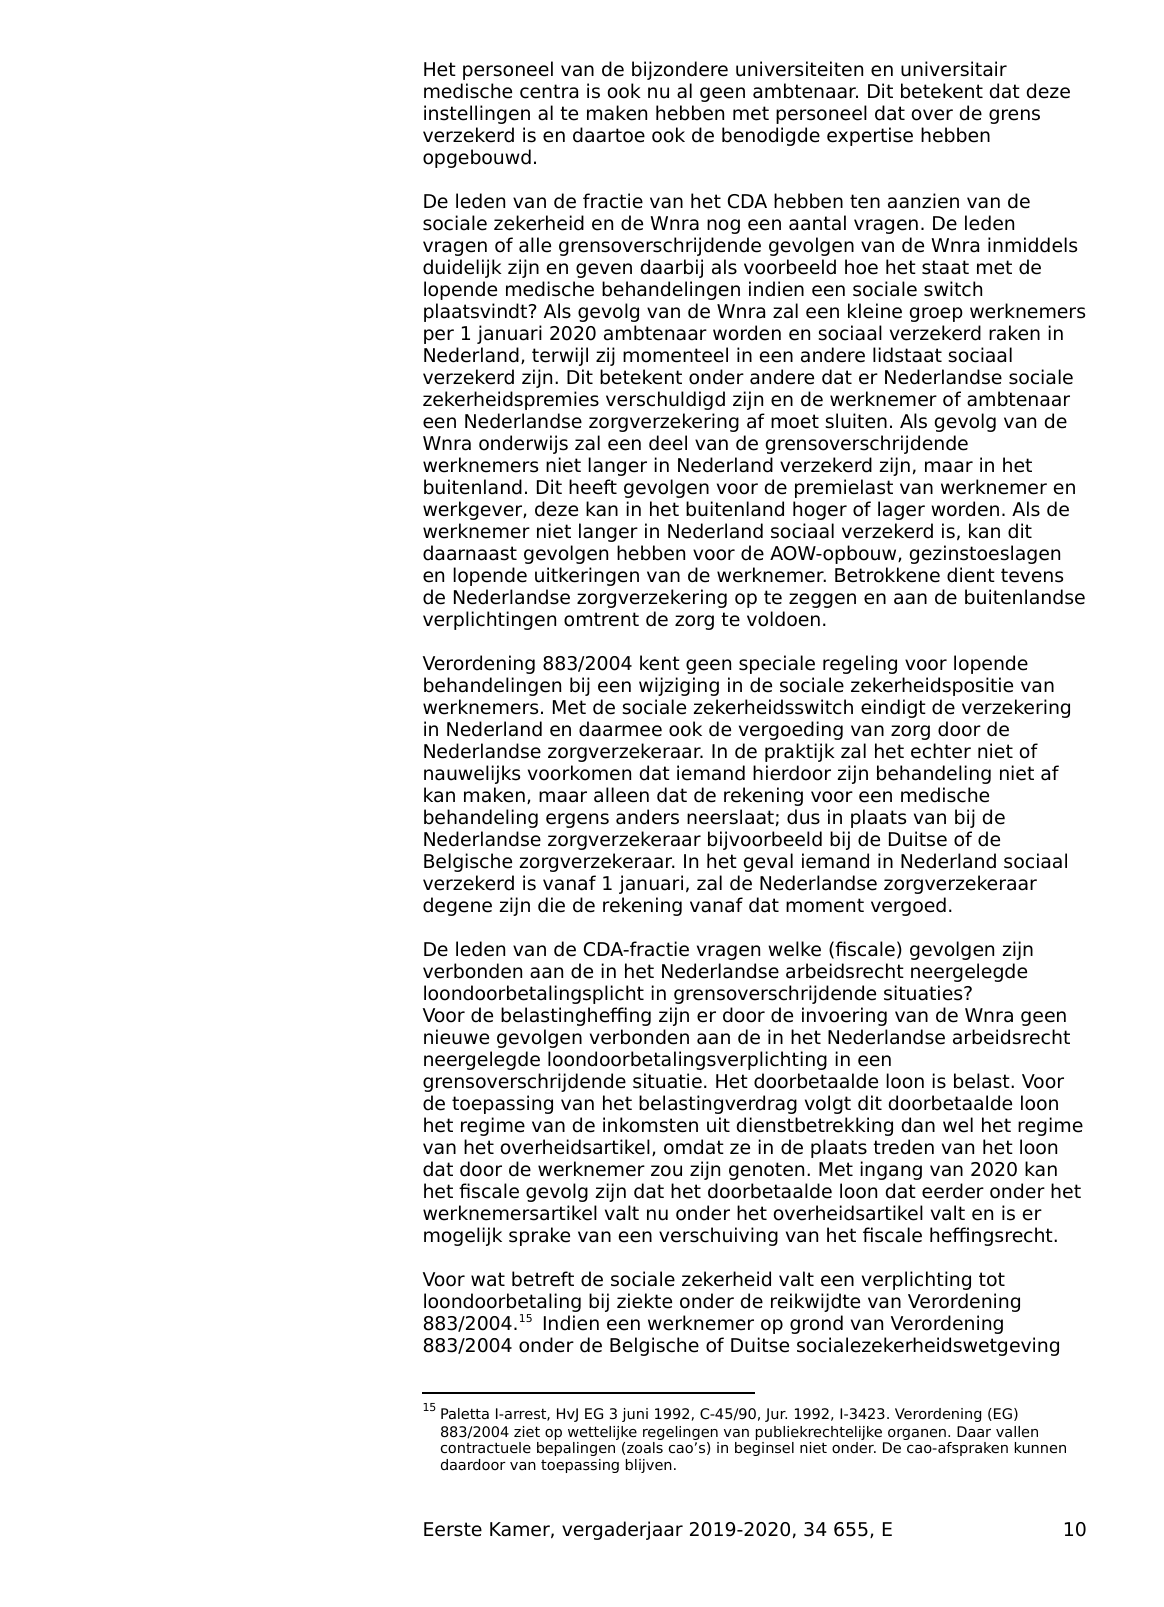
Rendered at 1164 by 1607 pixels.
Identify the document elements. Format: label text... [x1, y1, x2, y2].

text De leden van de fractie van het CDA hebben ten aanzien van de sociale zekerheid en de Wnra nog een aantal vragen. De leden vragen of alle grensoverschrijdende gevolgen van de Wnra inmiddels duidelijk zijn en geven daarbij als voorbeeld hoe het staat met de lopende medische behandelingen indien een sociale switch plaatsvindt? Als gevolg van de Wnra zal een kleine groep werknemers per 1 januari 2020 ambtenaar worden en sociaal verzekerd raken in Nederland, terwijl zij momenteel in een andere lidstaat sociaal verzekerd zijn. Dit betekent onder andere dat er Nederlandse sociale zekerheidspremies verschuldigd zijn en de werknemer of ambtenaar een Nederlandse zorgverzekering af moet sluiten. Als gevolg van de Wnra onderwijs zal een deel van de grensoverschrijdende werknemers niet langer in Nederland verzekerd zijn, maar in het buitenland. Dit heeft gevolgen voor de premielast van werknemer en werkgever, deze kan in het buitenland hoger of lager worden. Als de werknemer niet langer in Nederland sociaal verzekerd is, kan dit daarnaast gevolgen hebben voor de AOW-opbouw, gezinstoeslagen en lopende uitkeringen van de werknemer. Betrokkene dient tevens de Nederlandse zorgverzekering op te zeggen en aan de buitenlandse verplichtingen omtrent de zorg te voldoen. [422, 191, 1087, 631]
text Voor de belastingheffing zijn er door de invoering van de Wnra geen nieuwe gevolgen verbonden aan de in het Nederlandse arbeidsrecht neergelegde loondoorbetalingsverplichting in een grensoverschrijdende situatie. Het doorbetaalde loon is belast. Voor de toepassing van het belastingverdrag volgt dit doorbetaalde loon het regime van de inkomsten uit dienstbetrekking dan wel het regime van het overheidsartikel, omdat ze in de plaats treden van het loon dat door de werknemer zou zijn genoten. Met ingang van 2020 kan het fiscale gevolg zijn dat het doorbetaalde loon dat eerder onder het werknemersartikel valt nu onder het overheidsartikel valt en is er mogelijk sprake van een verschuiving van het fiscale heffingsrecht. [422, 1005, 1087, 1247]
text De leden van de CDA-fractie vragen welke (fiscale) gevolgen zijn verbonden aan de in het Nederlandse arbeidsrecht neergelegde loondoorbetalingsplicht in grensoverschrijdende situaties? [422, 939, 1087, 1005]
text Paletta I-arrest, HvJ EG 3 juni 1992, C-45/90, Jur. 1992, I-3423. Verordening (EG) 883/2004 ziet op wettelijke regelingen van publiekrechtelijke organen. Daar vallen contractuele bepalingen (zoals cao’s) in beginsel niet onder. De cao-afspraken kunnen daardoor van toepassing blijven. [422, 1402, 1087, 1474]
text Voor wat betreft de sociale zekerheid valt een verplichting tot loondoorbetaling bij ziekte onder de reikwijdte van Verordening 883/2004. Indien een werknemer op grond van Verordening 883/2004 onder de Belgische of Duitse socialezekerheidswetgeving [422, 1269, 1087, 1357]
text Het personeel van de bijzondere universiteiten en universitair medische centra is ook nu al geen ambtenaar. Dit betekent dat deze instellingen al te maken hebben met personeel dat over de grens verzekerd is en daartoe ook de benodigde expertise hebben opgebouwd. [422, 59, 1087, 169]
text Verordening 883/2004 kent geen speciale regeling voor lopende behandelingen bij een wijziging in de sociale zekerheidspositie van werknemers. Met de sociale zekerheidsswitch eindigt de verzekering in Nederland en daarmee ook de vergoeding van zorg door de Nederlandse zorgverzekeraar. In de praktijk zal het echter niet of nauwelijks voorkomen dat iemand hierdoor zijn behandeling niet af kan maken, maar alleen dat de rekening voor een medische behandeling ergens anders neerslaat; dus in plaats van bij de Nederlandse zorgverzekeraar bijvoorbeeld bij de Duitse of de Belgische zorgverzekeraar. In het geval iemand in Nederland sociaal verzekerd is vanaf 1 januari, zal de Nederlandse zorgverzekeraar degene zijn die de rekening vanaf dat moment vergoed. [422, 653, 1087, 917]
